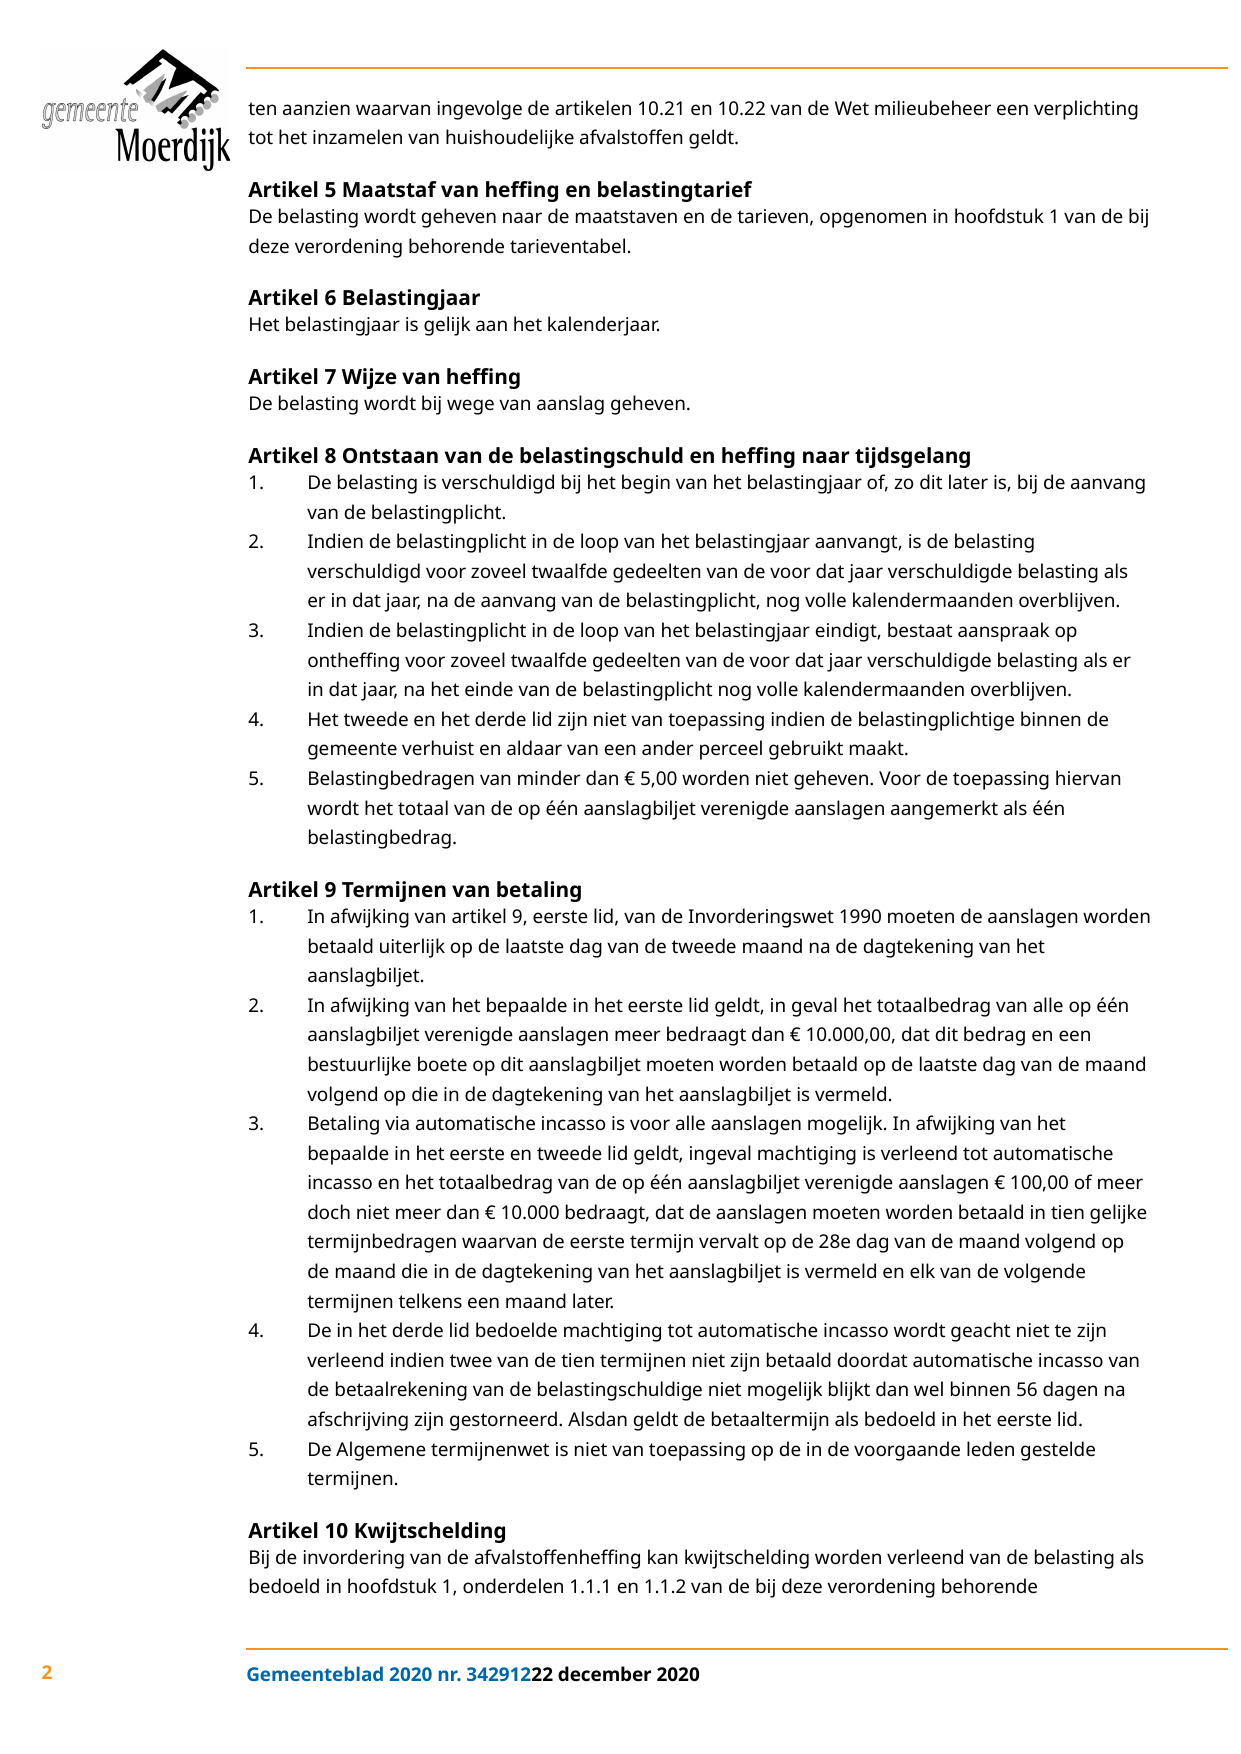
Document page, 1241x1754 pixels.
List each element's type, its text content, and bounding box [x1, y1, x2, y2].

text Artikel 10 Kwijtschelding [248, 1516, 1152, 1544]
text Artikel 9 Termijnen van betaling [248, 875, 1152, 903]
list Betaling via automatische incasso is voor alle aanslagen mogelijk. In afwijking van het bepaalde in het eerste en tweede lid geldt, ingeval machtiging is verleend tot automatische incasso en het totaalbedrag van de op één aanslagbiljet verenigde aanslagen € 100,00 of meer doch niet meer dan € 10.000 bedraagt, dat de aanslagen moeten worden betaald in tien gelijke termijnbedragen waarvan de eerste termijn vervalt op de 28e dag van de maand volgend op de maand die in de dagtekening van het aanslagbiljet is vermeld en elk van de volgende termijnen telkens een maand later. [248, 1110, 1152, 1313]
list Indien de belastingplicht in de loop van het belastingjaar aanvangt, is de belasting verschuldigd voor zoveel twaalfde gedeelten van de voor dat jaar verschuldigde belasting als er in dat jaar, na de aanvang van de belastingplicht, nog volle kalendermaanden overblijven. [248, 528, 1152, 613]
text Artikel 5 Maatstaf van heffing en belastingtarief [248, 175, 1152, 203]
list In afwijking van het bepaalde in het eerste lid geldt, in geval het totaalbedrag van alle op één aanslagbiljet verenigde aanslagen meer bedraagt dan € 10.000,00, dat dit bedrag en een bestuurlijke boete op dit aanslagbiljet moeten worden betaald op de laatste dag van de maand volgend op die in de dagtekening van het aanslagbiljet is vermeld. [248, 992, 1152, 1106]
text Bij de invordering van de afvalstoffenheffing kan kwijtschelding worden verleend van de belasting als bedoeld in hoofdstuk 1, onderdelen 1.1.1 en 1.1.2 van de bij deze verordening behorende [248, 1544, 1152, 1599]
list Indien de belastingplicht in de loop van het belastingjaar eindigt, bestaat aanspraak op ontheffing voor zoveel twaalfde gedeelten van de voor dat jaar verschuldigde belasting als er in dat jaar, na het einde van de belastingplicht nog volle kalendermaanden overblijven. [248, 617, 1152, 702]
list Belastingbedragen van minder dan € 5,00 worden niet geheven. Voor de toepassing hiervan wordt het totaal van de op één aanslagbiljet verenigde aanslagen aangemerkt als één belastingbedrag. [248, 765, 1152, 850]
text Artikel 8 Ontstaan van de belastingschuld en heffing naar tijdsgelang [248, 441, 1152, 469]
text ten aanzien waarvan ingevolge de artikelen 10.21 en 10.22 van de Wet milieubeheer een verplichting tot het inzamelen van huishoudelijke afvalstoffen geldt. [248, 95, 1152, 150]
text Artikel 7 Wijze van heffing [248, 362, 1152, 391]
text De belasting wordt bij wege van aanslag geheven. [248, 391, 1152, 416]
text Artikel 6 Belastingjaar [248, 283, 1152, 312]
list De belasting is verschuldigd bij het begin van het belastingjaar of, zo dit later is, bij de aanvang van de belastingplicht. [248, 469, 1152, 525]
text Het belastingjaar is gelijk aan het kalenderjaar. [248, 312, 1152, 337]
list In afwijking van artikel 9, eerste lid, van de Invorderingswet 1990 moeten de aanslagen worden betaald uiterlijk op de laatste dag van de tweede maand na de dagtekening van het aanslagbiljet. [248, 903, 1152, 988]
list De in het derde lid bedoelde machtiging tot automatische incasso wordt geacht niet te zijn verleend indien twee van de tien termijnen niet zijn betaald doordat automatische incasso van de betaalrekening van de belastingschuldige niet mogelijk blijkt dan wel binnen 56 dagen na afschrijving zijn gestorneerd. Alsdan geldt de betaaltermijn als bedoeld in het eerste lid. [248, 1317, 1152, 1432]
picture [41, 47, 231, 172]
list De Algemene termijnenwet is niet van toepassing op de in de voorgaande leden gestelde termijnen. [248, 1436, 1152, 1491]
text De belasting wordt geheven naar de maatstaven en de tarieven, opgenomen in hoofdstuk 1 van de bij deze verordening behorende tarieventabel. [248, 203, 1152, 258]
list Het tweede en het derde lid zijn niet van toepassing indien de belastingplichtige binnen de gemeente verhuist en aldaar van een ander perceel gebruikt maakt. [248, 706, 1152, 761]
